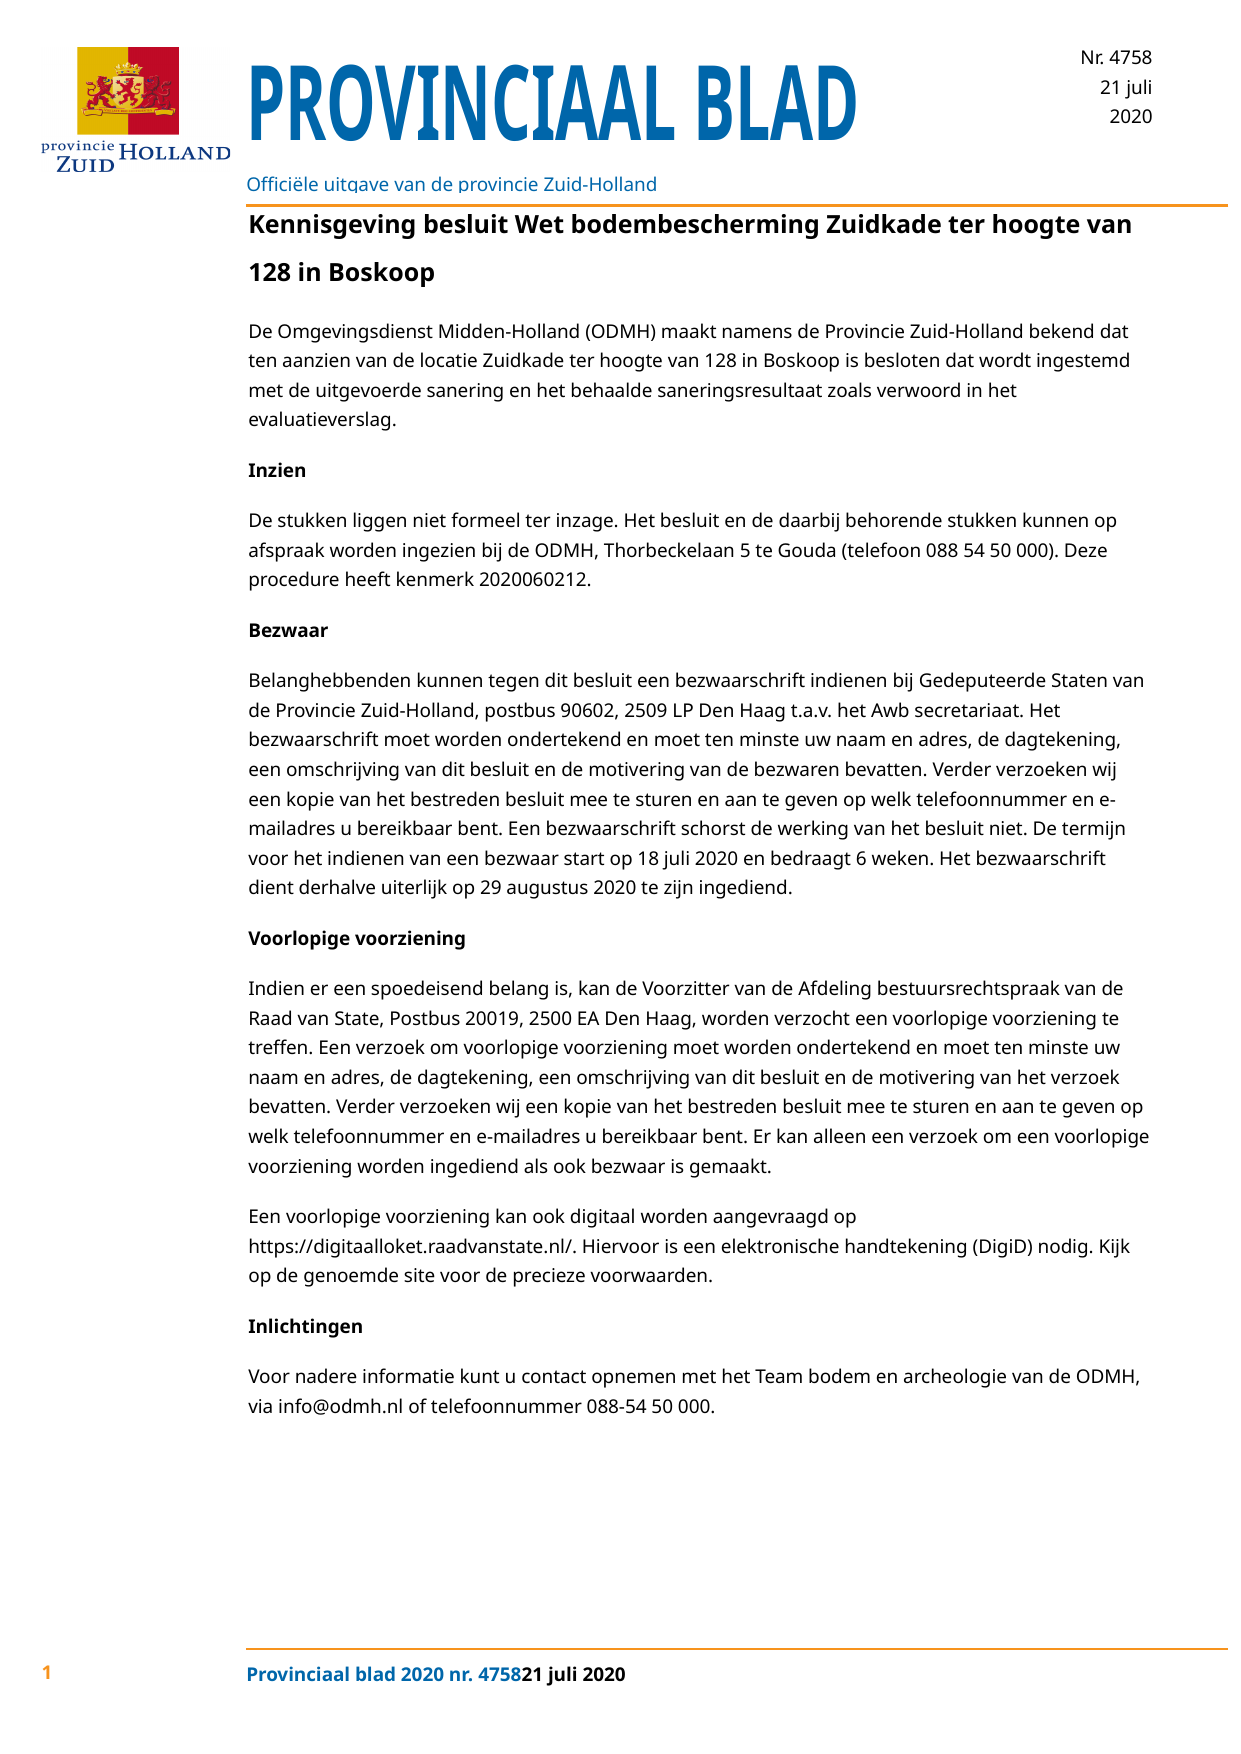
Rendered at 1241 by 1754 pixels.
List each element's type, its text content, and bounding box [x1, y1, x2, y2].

text De stukken liggen niet formeel ter inzage. Het besluit en de daarbij behorende stukken kunnen op afspraak worden ingezien bij de ODMH, Thorbeckelaan 5 te Gouda (telefoon 088 54 50 000). Deze procedure heeft kenmerk 2020060212. [248, 507, 1152, 592]
text Inlichtingen [248, 1313, 1152, 1339]
picture [41, 47, 231, 172]
text Kennisgeving besluit Wet bodembescherming Zuidkade ter hoogte van 128 in Boskoop [248, 207, 1152, 288]
text Indien er een spoedeisend belang is, kan de Voorzitter van de Afdeling bestuursrechtspraak van de Raad van State, Postbus 20019, 2500 EA Den Haag, worden verzocht een voorlopige voorziening te treffen. Een verzoek om voorlopige voorziening moet worden ondertekend en moet ten minste uw naam en adres, de dagtekening, een omschrijving van dit besluit en de motivering van het verzoek bevatten. Verder verzoeken wij een kopie van het bestreden besluit mee te sturen en aan te geven op welk telefoonnummer en e-mailadres u bereikbaar bent. Er kan alleen een verzoek om een voorlopige voorziening worden ingediend als ook bezwaar is gemaakt. [248, 975, 1152, 1179]
text Inzien [248, 457, 1152, 483]
text Bezwaar [248, 617, 1152, 643]
text Een voorlopige voorziening kan ook digitaal worden aangevraagd op https://digitaalloket.raadvanstate.nl/. Hiervoor is een elektronische handtekening (DigiD) nodig. Kijk op de genoemde site voor de precieze voorwaarden. [248, 1203, 1152, 1288]
text De Omgevingsdienst Midden-Holland (ODMH) maakt namens de Provincie Zuid-Holland bekend dat ten aanzien van de locatie Zuidkade ter hoogte van 128 in Boskoop is besloten dat wordt ingestemd met de uitgevoerde sanering en het behaalde saneringsresultaat zoals verwoord in het evaluatieverslag. [248, 318, 1152, 432]
text Voorlopige voorziening [248, 925, 1152, 951]
text Voor nadere informatie kunt u contact opnemen met het Team bodem en archeologie van de ODMH, via info@odmh.nl of telefoonnummer 088-54 50 000. [248, 1363, 1152, 1419]
text Belanghebbenden kunnen tegen dit besluit een bezwaarschrift indienen bij Gedeputeerde Staten van de Provincie Zuid-Holland, postbus 90602, 2509 LP Den Haag t.a.v. het Awb secretariaat. Het bezwaarschrift moet worden ondertekend en moet ten minste uw naam en adres, de dagtekening, een omschrijving van dit besluit en de motivering van de bezwaren bevatten. Verder verzoeken wij een kopie van het bestreden besluit mee te sturen en aan te geven op welk telefoonnummer en e-mailadres u bereikbaar bent. Een bezwaarschrift schorst de werking van het besluit niet. De termijn voor het indienen van een bezwaar start op 18 juli 2020 en bedraagt 6 weken. Het bezwaarschrift dient derhalve uiterlijk op 29 augustus 2020 te zijn ingediend. [248, 667, 1152, 900]
